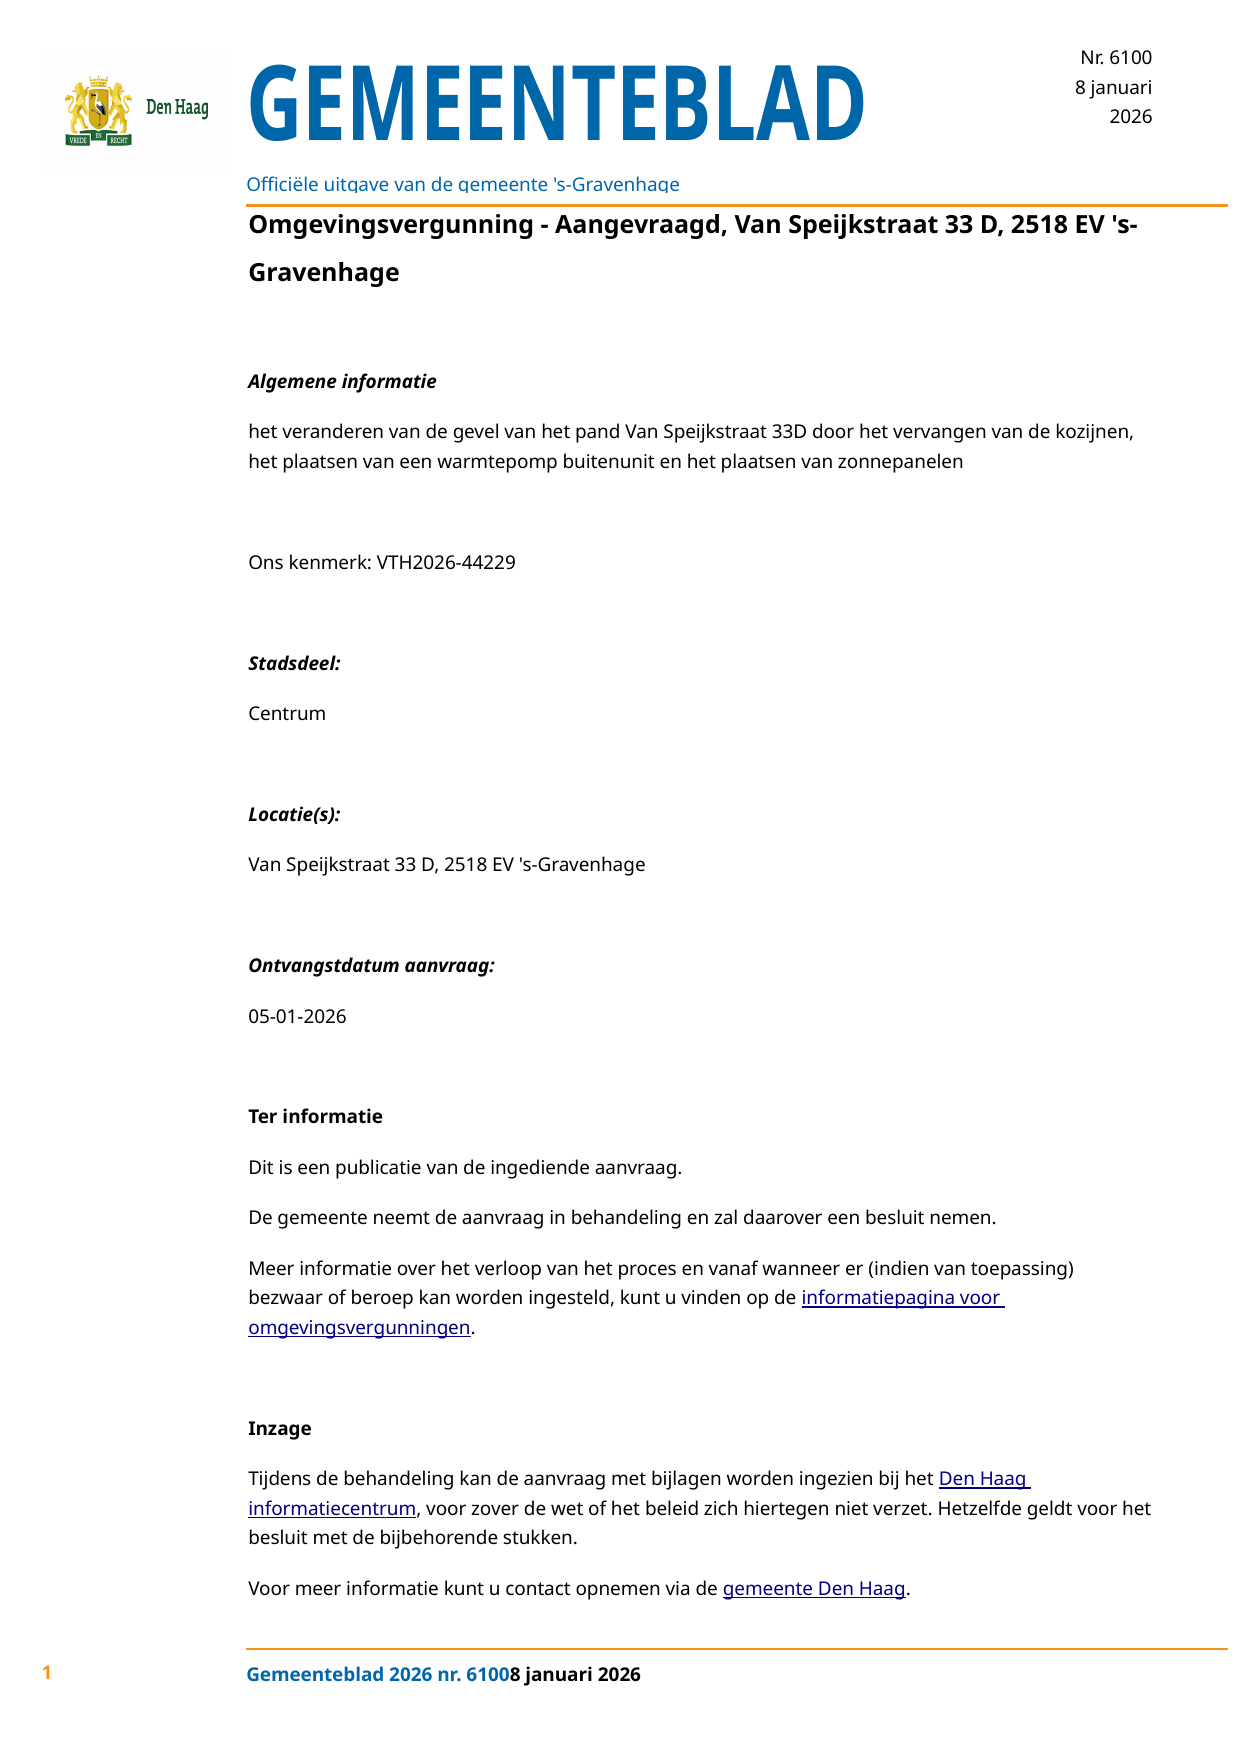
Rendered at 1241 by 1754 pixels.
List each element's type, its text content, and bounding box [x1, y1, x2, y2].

text het veranderen van de gevel van het pand Van Speijkstraat 33D door het vervangen van de kozijnen, het plaatsen van een warmtepomp buitenunit en het plaatsen van zonnepanelen [248, 419, 1152, 474]
text Dit is een publicatie van de ingediende aanvraag. [248, 1154, 1152, 1180]
text Stadsdeel: [248, 650, 1152, 676]
text Voor meer informatie kunt u contact opnemen via de gemeente Den Haag. [248, 1575, 1152, 1601]
text Ter informatie [248, 1104, 1152, 1129]
text De gemeente neemt de aanvraag in behandeling en zal daarover een besluit nemen. [248, 1204, 1152, 1230]
text Van Speijkstraat 33 D, 2518 EV 's-Gravenhage [248, 852, 1152, 877]
text 05-01-2026 [248, 1003, 1152, 1029]
picture [41, 47, 231, 172]
text Meer informatie over het verloop van het proces en vanaf wanneer er (indien van toepassing) bezwaar of beroep kan worden ingesteld, kunt u vinden op de informatiepagina voor omgevingsvergunningen. [248, 1255, 1152, 1340]
text Omgevingsvergunning - Aangevraagd, Van Speijkstraat 33 D, 2518 EV 's-Gravenhage [248, 207, 1152, 288]
text Inzage [248, 1415, 1152, 1441]
text Ontvangstdatum aanvraag: [248, 952, 1152, 978]
text Locatie(s): [248, 801, 1152, 827]
text Centrum [248, 700, 1152, 726]
text Ons kenmerk: VTH2026-44229 [248, 549, 1152, 575]
text Algemene informatie [248, 368, 1152, 394]
text Tijdens de behandeling kan de aanvraag met bijlagen worden ingezien bij het Den Haag informatiecentrum, voor zover de wet of het beleid zich hiertegen niet verzet. Hetzelfde geldt voor het besluit met de bijbehorende stukken. [248, 1465, 1152, 1550]
